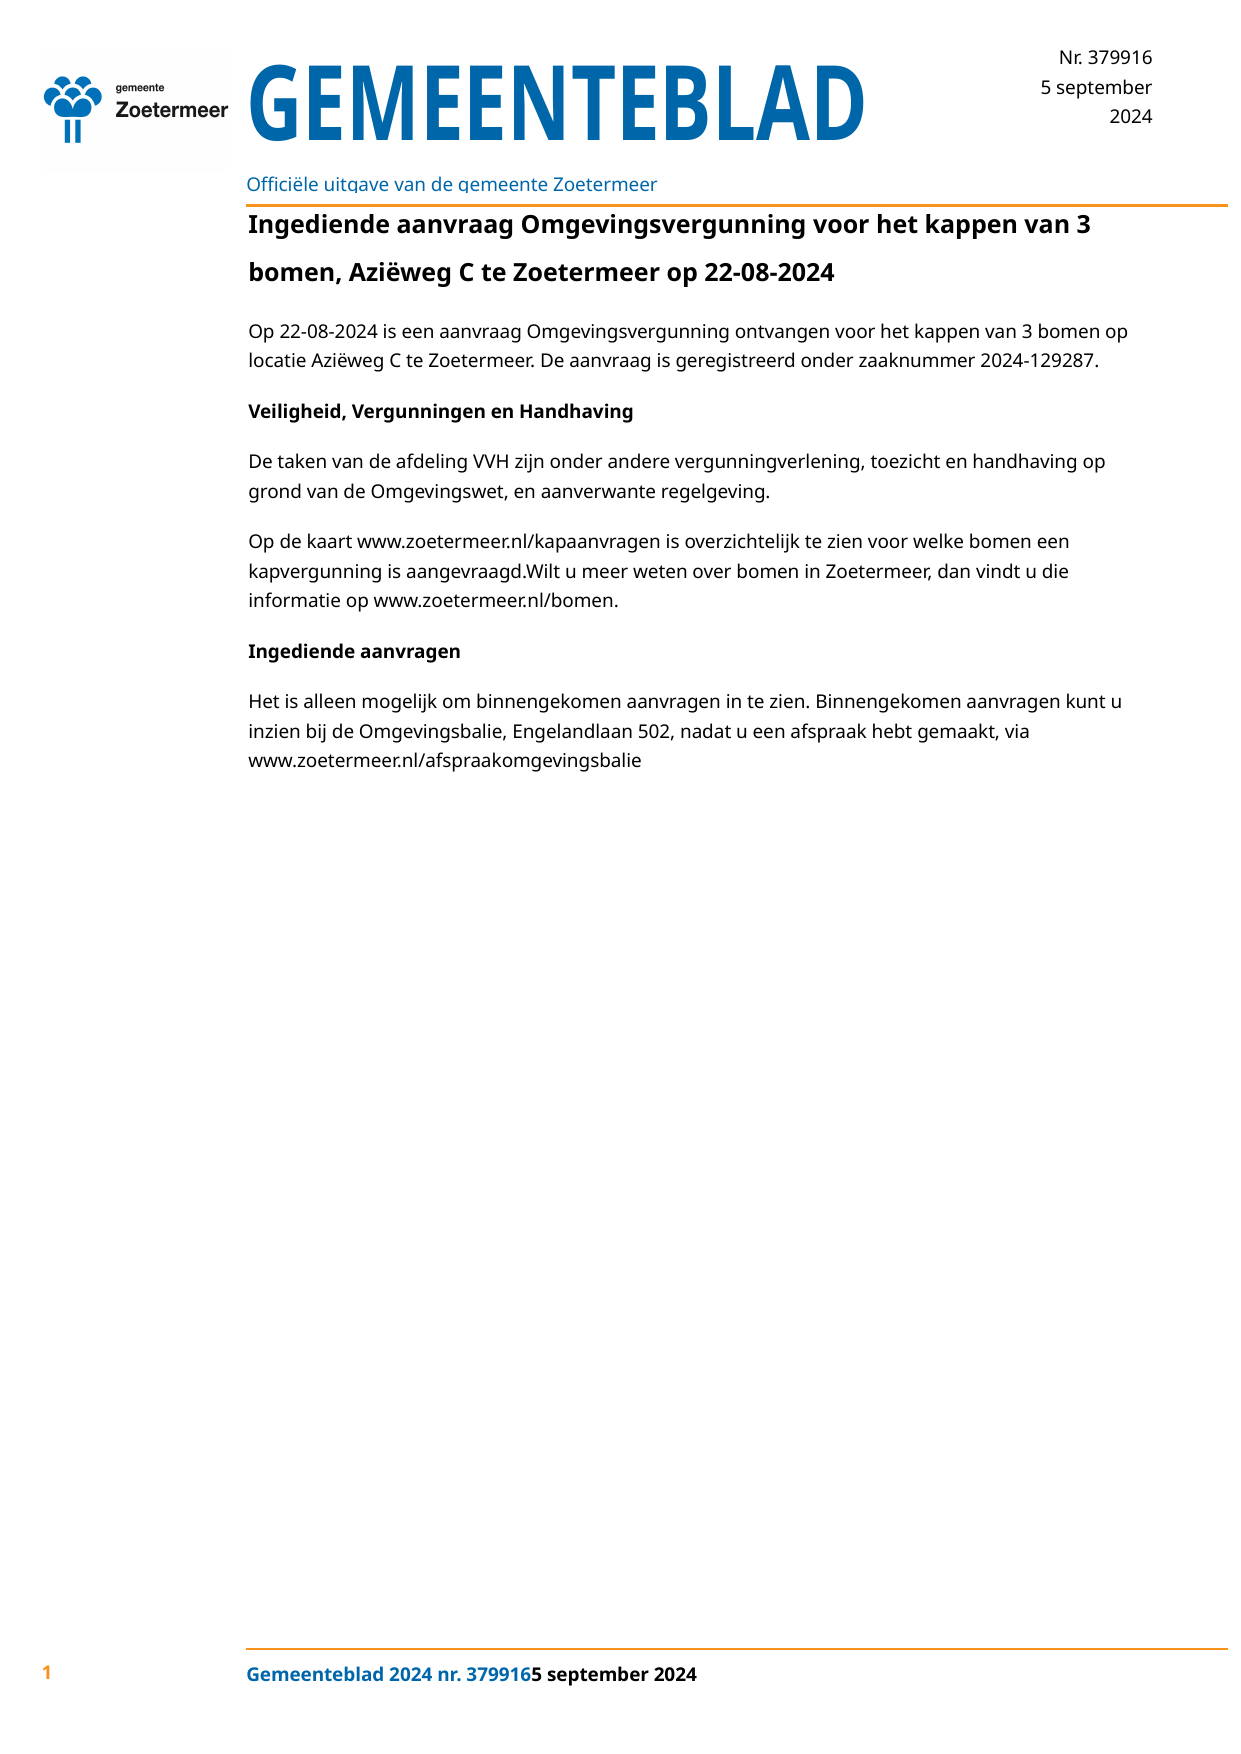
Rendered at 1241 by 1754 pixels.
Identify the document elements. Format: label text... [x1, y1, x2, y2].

text De taken van de afdeling VVH zijn onder andere vergunningverlening, toezicht en handhaving op grond van de Omgevingswet, en aanverwante regelgeving. [248, 448, 1152, 504]
text Ingediende aanvraag Omgevingsvergunning voor het kappen van 3 bomen, Aziëweg C te Zoetermeer op 22-08-2024 [248, 207, 1152, 288]
picture [41, 47, 231, 172]
text Op 22-08-2024 is een aanvraag Omgevingsvergunning ontvangen voor het kappen van 3 bomen op locatie Aziëweg C te Zoetermeer. De aanvraag is geregistreerd onder zaaknummer 2024-129287. [248, 318, 1152, 373]
text Op de kaart www.zoetermeer.nl/kapaanvragen is overzichtelijk te zien voor welke bomen een kapvergunning is aangevraagd.Wilt u meer weten over bomen in Zoetermeer, dan vindt u die informatie op www.zoetermeer.nl/bomen. [248, 528, 1152, 613]
text Ingediende aanvragen [248, 638, 1152, 664]
text Het is alleen mogelijk om binnengekomen aanvragen in te zien. Binnengekomen aanvragen kunt u inzien bij de Omgevingsbalie, Engelandlaan 502, nadat u een afspraak hebt gemaakt, via www.zoetermeer.nl/afspraakomgevingsbalie [248, 688, 1152, 773]
text Veiligheid, Vergunningen en Handhaving [248, 398, 1152, 424]
